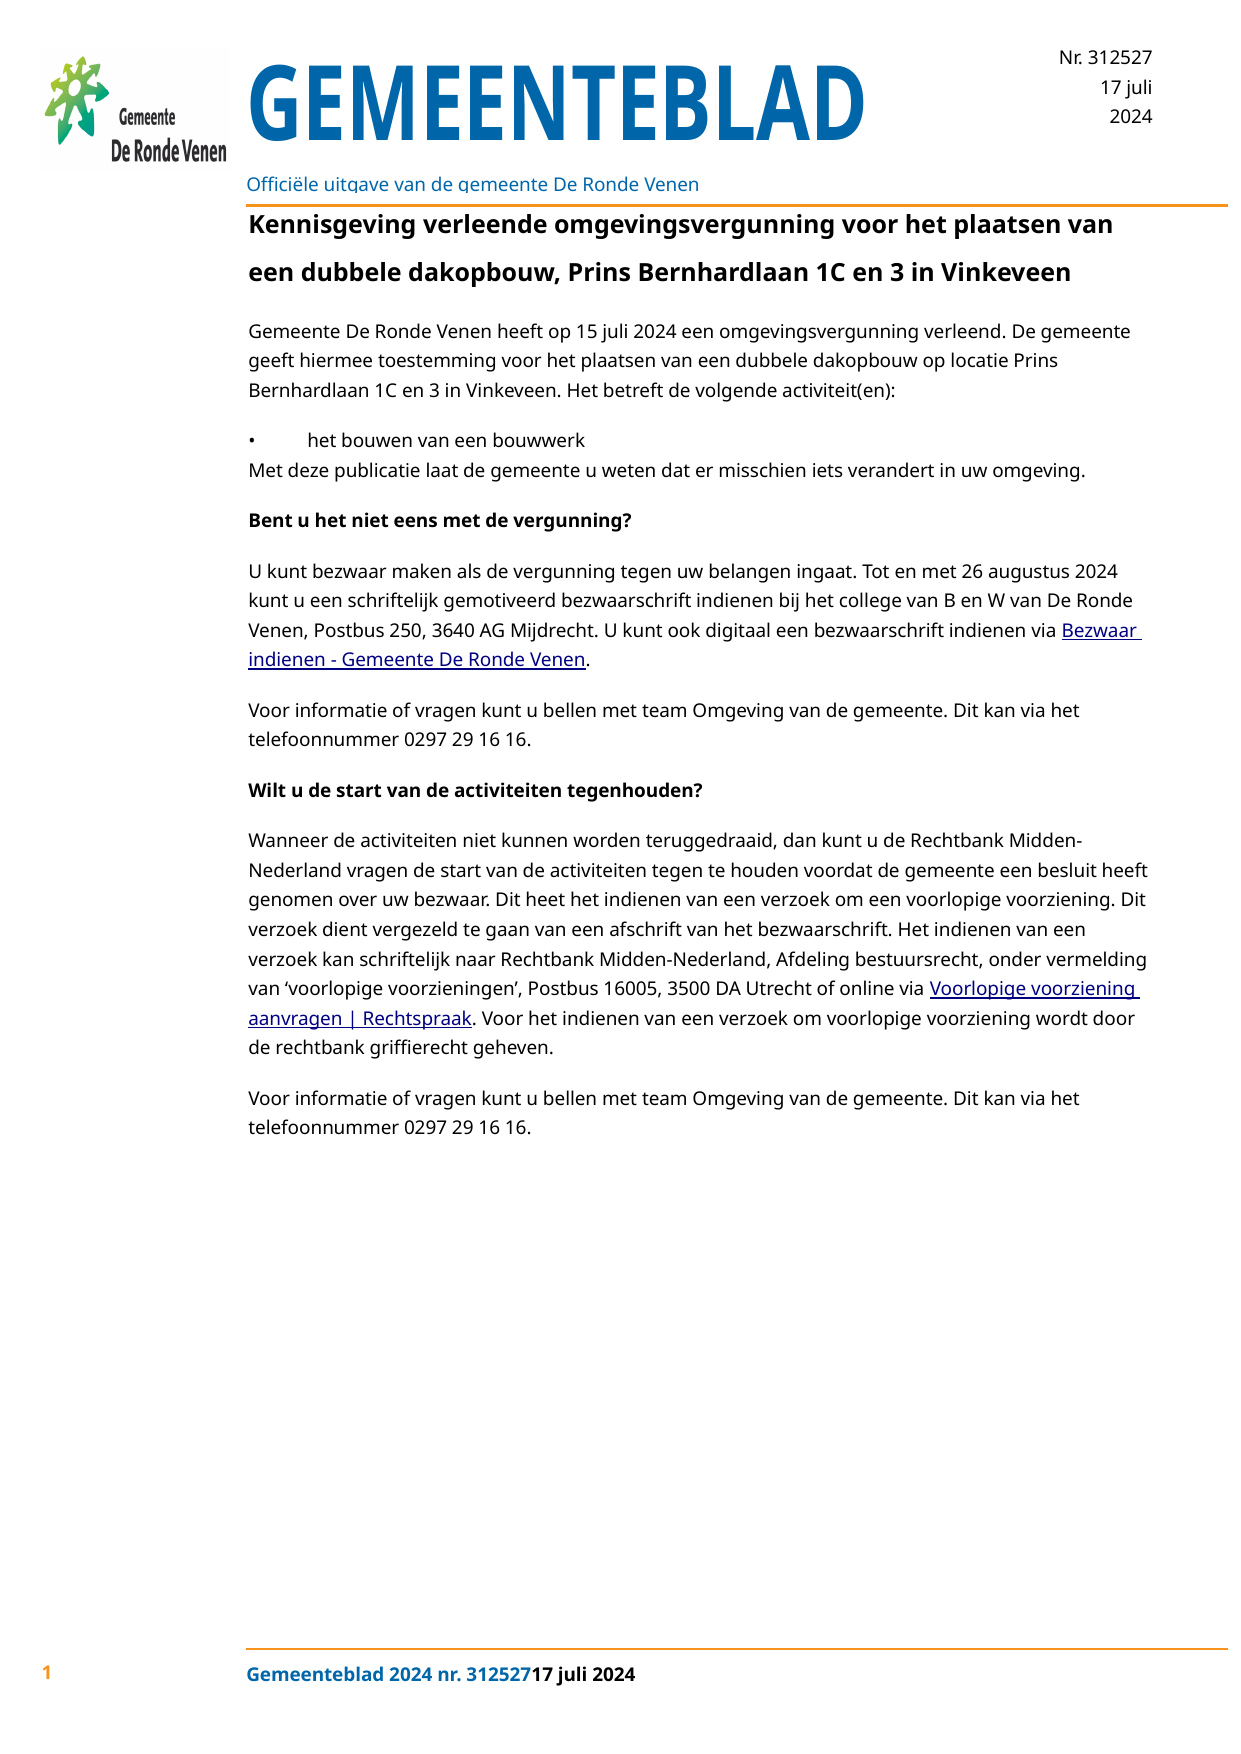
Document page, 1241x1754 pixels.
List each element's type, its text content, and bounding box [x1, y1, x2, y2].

text Voor informatie of vragen kunt u bellen met team Omgeving van de gemeente. Dit kan via het telefoonnummer 0297 29 16 16. [248, 1085, 1152, 1140]
text Kennisgeving verleende omgevingsvergunning voor het plaatsen van een dubbele dakopbouw, Prins Bernhardlaan 1C en 3 in Vinkeveen [248, 207, 1152, 288]
text Met deze publicatie laat de gemeente u weten dat er misschien iets verandert in uw omgeving. [248, 457, 1152, 483]
picture [41, 47, 231, 172]
text Voor informatie of vragen kunt u bellen met team Omgeving van de gemeente. Dit kan via het telefoonnummer 0297 29 16 16. [248, 697, 1152, 752]
text Bent u het niet eens met de vergunning? [248, 507, 1152, 533]
text U kunt bezwaar maken als de vergunning tegen uw belangen ingaat. Tot en met 26 augustus 2024 kunt u een schriftelijk gemotiveerd bezwaarschrift indienen bij het college van B en W van De Ronde Venen, Postbus 250, 3640 AG Mijdrecht. U kunt ook digitaal een bezwaarschrift indienen via Bezwaar indienen - Gemeente De Ronde Venen. [248, 558, 1152, 672]
list het bouwen van een bouwwerk [248, 427, 1152, 453]
text Gemeente De Ronde Venen heeft op 15 juli 2024 een omgevingsvergunning verleend. De gemeente geeft hiermee toestemming voor het plaatsen van een dubbele dakopbouw op locatie Prins Bernhardlaan 1C en 3 in Vinkeveen. Het betreft de volgende activiteit(en): [248, 318, 1152, 403]
text Wanneer de activiteiten niet kunnen worden teruggedraaid, dan kunt u de Rechtbank Midden-Nederland vragen de start van de activiteiten tegen te houden voordat de gemeente een besluit heeft genomen over uw bezwaar. Dit heet het indienen van een verzoek om een voorlopige voorziening. Dit verzoek dient vergezeld te gaan van een afschrift van het bezwaarschrift. Het indienen van een verzoek kan schriftelijk naar Rechtbank Midden-Nederland, Afdeling bestuursrecht, onder vermelding van ‘voorlopige voorzieningen’, Postbus 16005, 3500 DA Utrecht of online via Voorlopige voorziening aanvragen | Rechtspraak. Voor het indienen van een verzoek om voorlopige voorziening wordt door de rechtbank griffierecht geheven. [248, 827, 1152, 1060]
text Wilt u de start van de activiteiten tegenhouden? [248, 777, 1152, 803]
